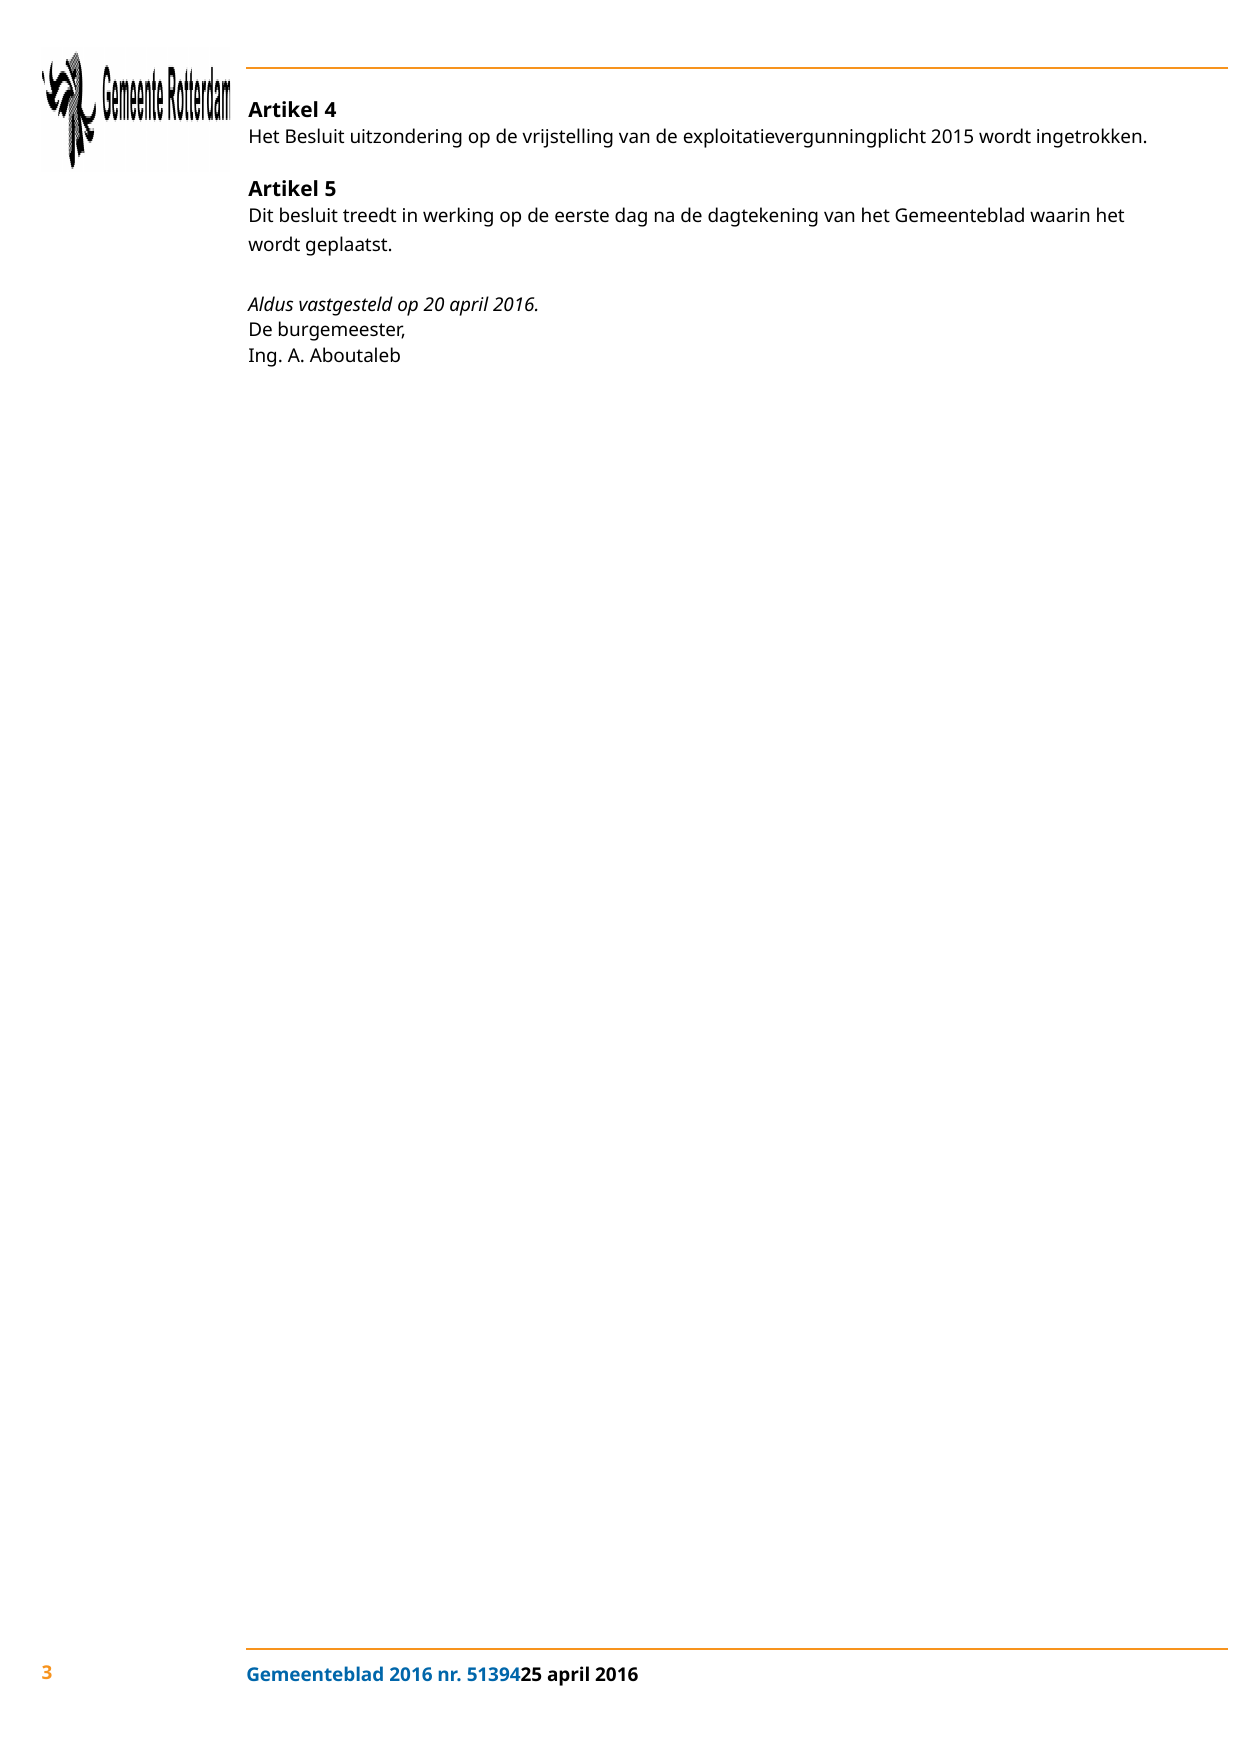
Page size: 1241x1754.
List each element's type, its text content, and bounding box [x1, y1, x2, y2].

text Artikel 4 [248, 95, 1152, 123]
text Artikel 5 [248, 174, 1152, 202]
text Dit besluit treedt in werking op de eerste dag na de dagtekening van het Gemeenteblad waarin het wordt geplaatst. [248, 202, 1152, 257]
text Het Besluit uitzondering op de vrijstelling van de exploitatievergunningplicht 2015 wordt ingetrokken. [248, 123, 1152, 149]
text Ing. A. Aboutaleb [248, 342, 1152, 368]
text Aldus vastgesteld op 20 april 2016. [248, 291, 1152, 317]
picture [41, 47, 231, 172]
text De burgemeester, [248, 317, 1152, 342]
